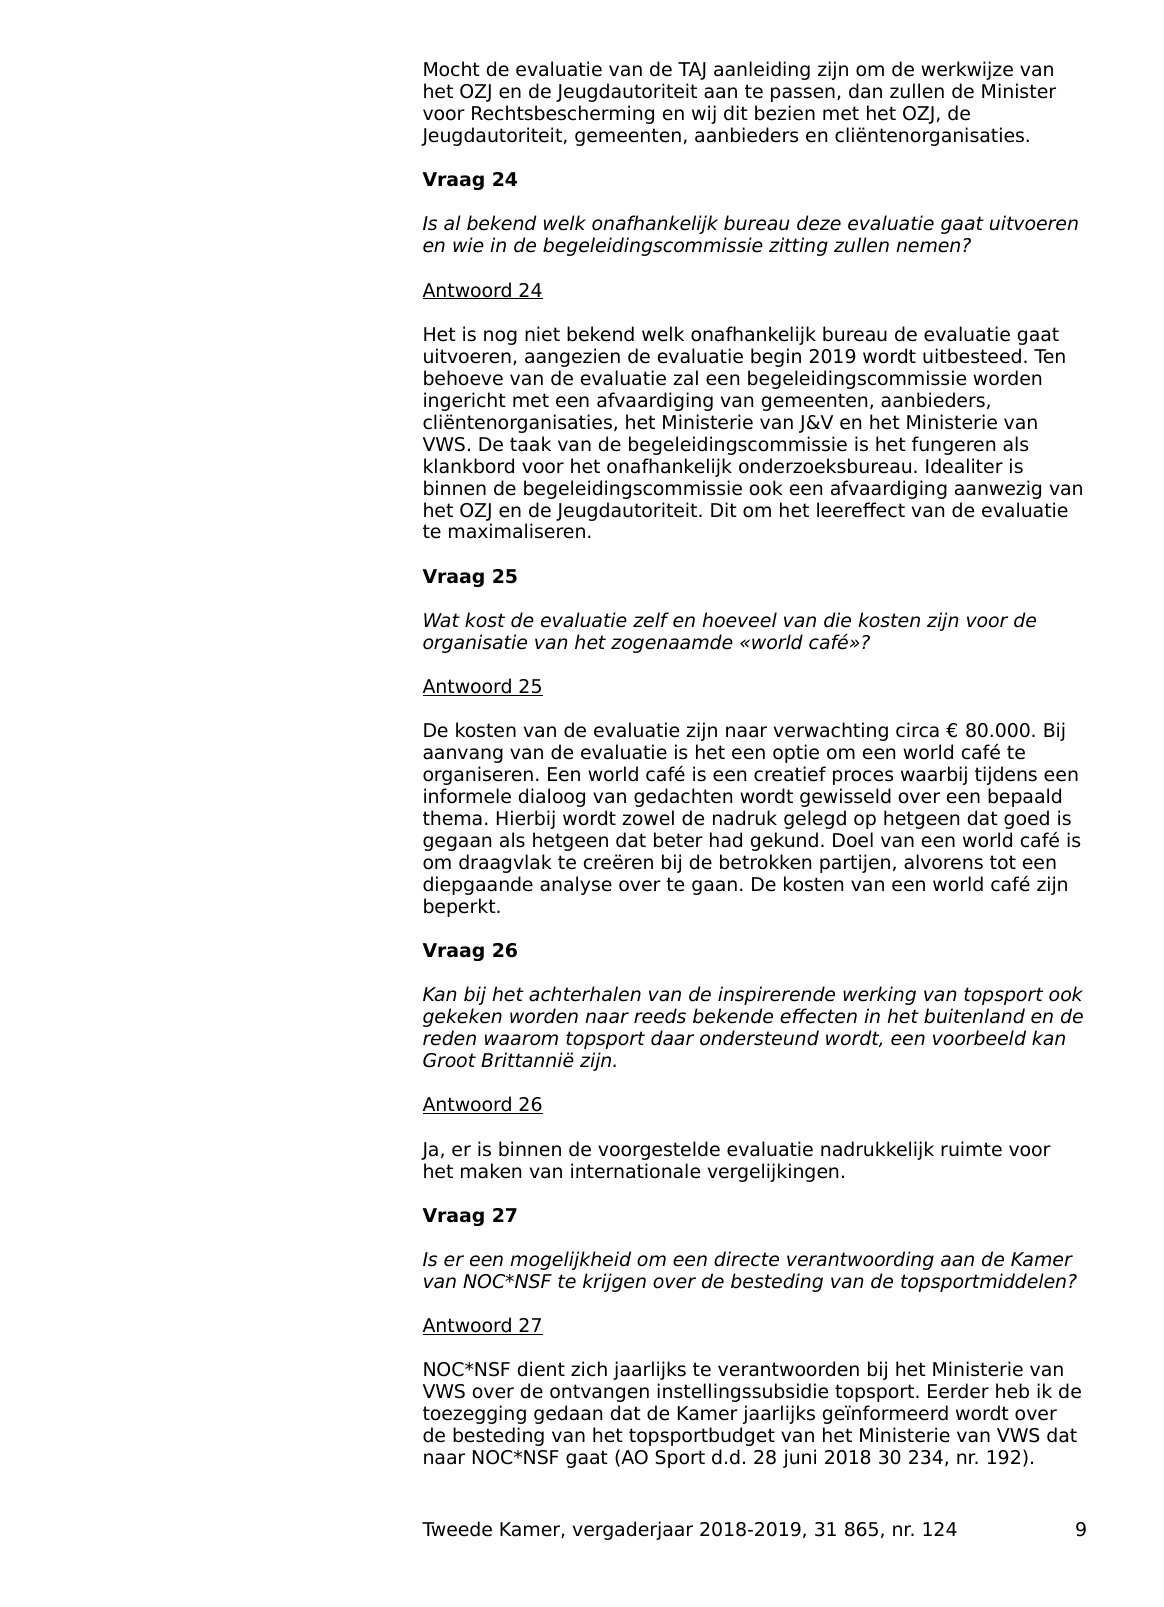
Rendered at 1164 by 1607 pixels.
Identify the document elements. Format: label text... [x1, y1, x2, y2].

text NOC*NSF dient zich jaarlijks te verantwoorden bij het Ministerie van VWS over de ontvangen instellingssubsidie topsport. Eerder heb ik de toezegging gedaan dat de Kamer jaarlijks geïnformeerd wordt over de besteding van het topsportbudget van het Ministerie van VWS dat naar NOC*NSF gaat (AO Sport d.d. 28 juni 2018 30 234, nr. 192). [422, 1359, 1087, 1469]
subtitle Antwoord 26 [422, 1094, 1087, 1116]
subtitle Vraag 26 [422, 940, 1087, 962]
subtitle Antwoord 24 [422, 279, 1087, 301]
text De kosten van de evaluatie zijn naar verwachting circa € 80.000. Bij aanvang van de evaluatie is het een optie om een world café te organiseren. Een world café is een creatief proces waarbij tijdens een informele dialoog van gedachten wordt gewisseld over een bepaald thema. Hierbij wordt zowel de nadruk gelegd op hetgeen dat goed is gegaan als hetgeen dat beter had gekund. Doel van een world café is om draagvlak te creëren bij de betrokken partijen, alvorens tot een diepgaande analyse over te gaan. De kosten van een world café zijn beperkt. [422, 720, 1087, 918]
text Ja, er is binnen de voorgestelde evaluatie nadrukkelijk ruimte voor het maken van internationale vergelijkingen. [422, 1138, 1087, 1182]
text Wat kost de evaluatie zelf en hoeveel van die kosten zijn voor de organisatie van het zogenaamde «world café»? [422, 610, 1087, 654]
subtitle Antwoord 27 [422, 1315, 1087, 1337]
subtitle Vraag 27 [422, 1205, 1087, 1227]
text Is er een mogelijkheid om een directe verantwoording aan de Kamer van NOC*NSF te krijgen over de besteding van de topsportmiddelen? [422, 1249, 1087, 1293]
text Is al bekend welk onafhankelijk bureau deze evaluatie gaat uitvoeren en wie in de begeleidingscommissie zitting zullen nemen? [422, 213, 1087, 257]
text Kan bij het achterhalen van de inspirerende werking van topsport ook gekeken worden naar reeds bekende effecten in het buitenland en de reden waarom topsport daar ondersteund wordt, een voorbeeld kan Groot Brittannië zijn. [422, 984, 1087, 1072]
text Het is nog niet bekend welk onafhankelijk bureau de evaluatie gaat uitvoeren, aangezien de evaluatie begin 2019 wordt uitbesteed. Ten behoeve van de evaluatie zal een begeleidingscommissie worden ingericht met een afvaardiging van gemeenten, aanbieders, cliëntenorganisaties, het Ministerie van J&V en het Ministerie van VWS. De taak van de begeleidingscommissie is het fungeren als klankbord voor het onafhankelijk onderzoeksbureau. Idealiter is binnen de begeleidingscommissie ook een afvaardiging aanwezig van het OZJ en de Jeugdautoriteit. Dit om het leereffect van de evaluatie te maximaliseren. [422, 324, 1087, 543]
subtitle Vraag 24 [422, 169, 1087, 191]
subtitle Antwoord 25 [422, 676, 1087, 698]
subtitle Vraag 25 [422, 566, 1087, 588]
text Mocht de evaluatie van de TAJ aanleiding zijn om de werkwijze van het OZJ en de Jeugdautoriteit aan te passen, dan zullen de Minister voor Rechtsbescherming en wij dit bezien met het OZJ, de Jeugdautoriteit, gemeenten, aanbieders en cliëntenorganisaties. [422, 59, 1087, 147]
